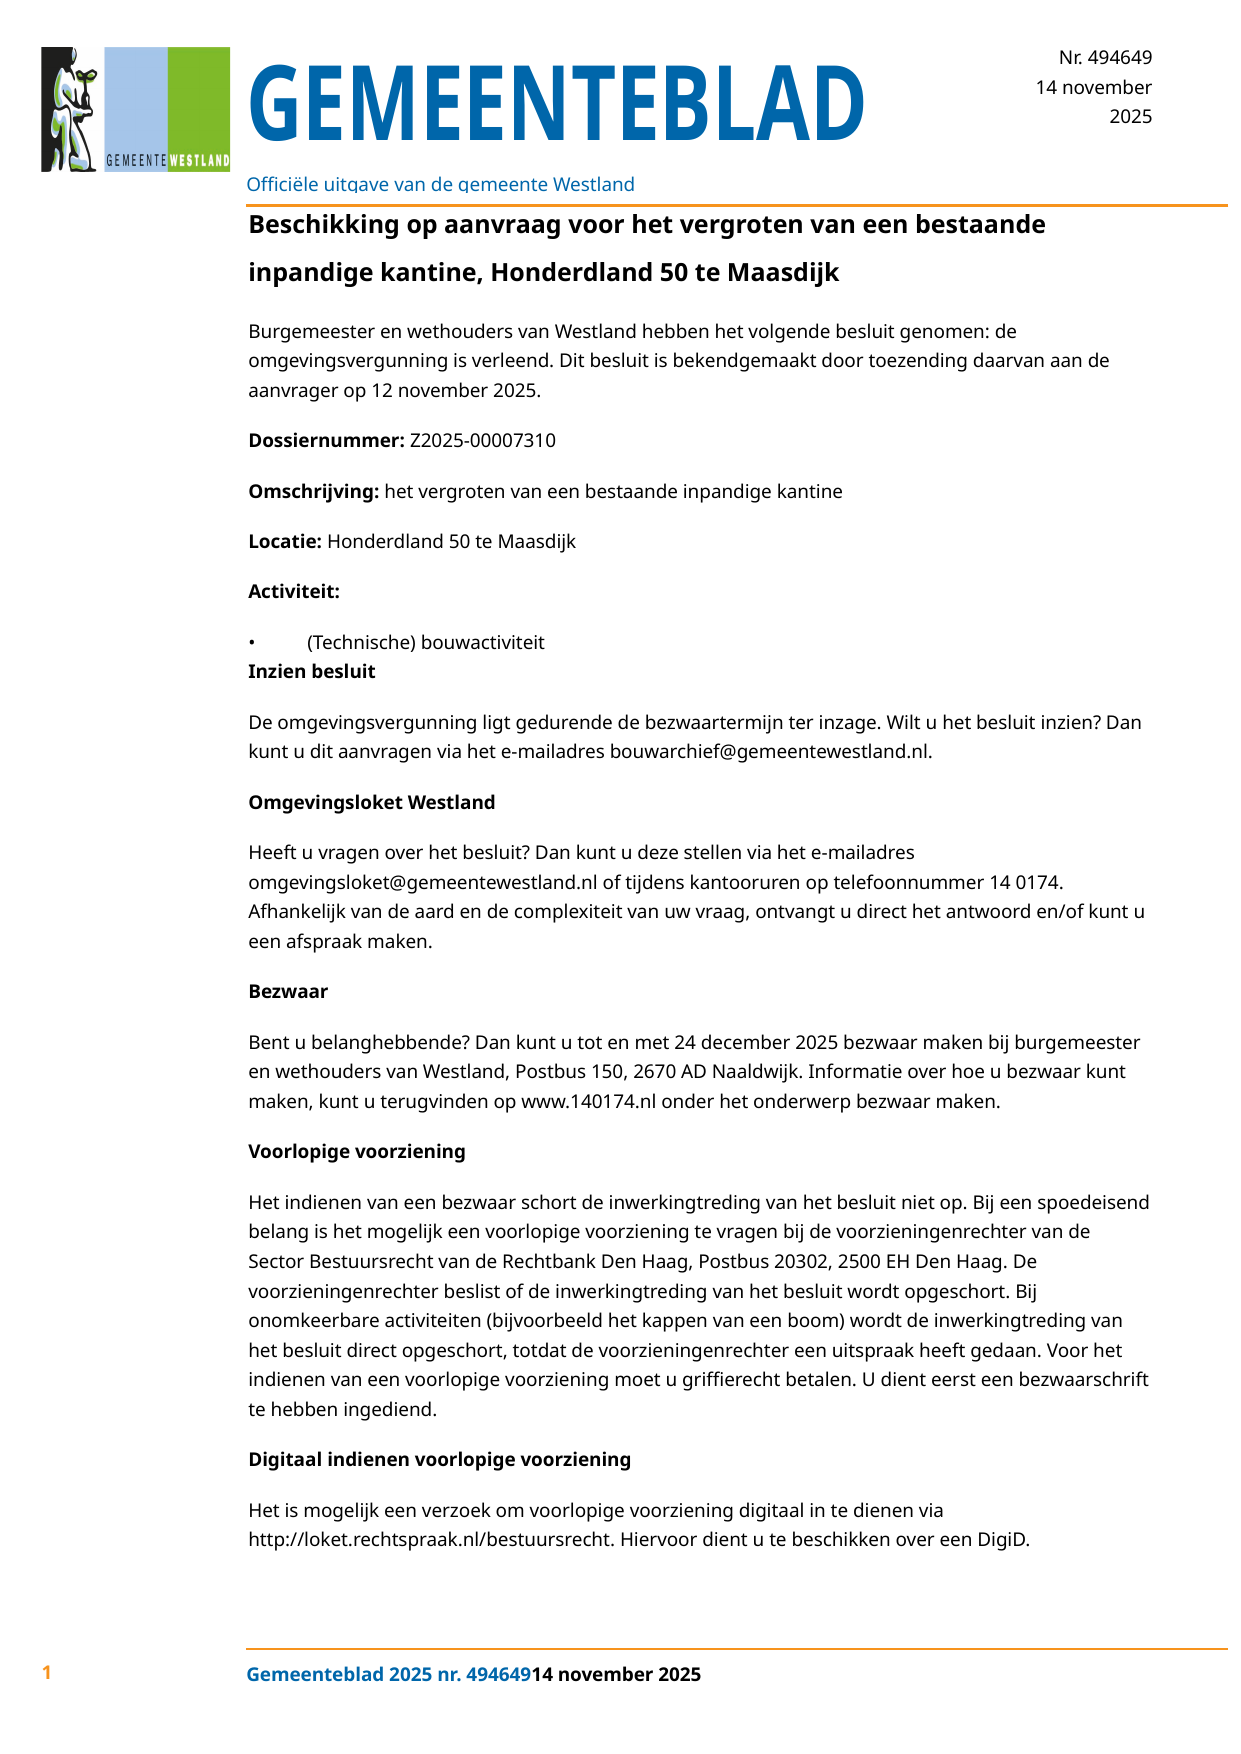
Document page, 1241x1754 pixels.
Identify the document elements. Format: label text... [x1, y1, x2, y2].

text Beschikking op aanvraag voor het vergroten van een bestaande inpandige kantine, Honderdland 50 te Maasdijk [248, 207, 1152, 288]
picture [41, 47, 231, 172]
text Het indienen van een bezwaar schort de inwerkingtreding van het besluit niet op. Bij een spoedeisend belang is het mogelijk een voorlopige voorziening te vragen bij de voorzieningenrechter van de Sector Bestuursrecht van de Rechtbank Den Haag, Postbus 20302, 2500 EH Den Haag. De voorzieningenrechter beslist of de inwerkingtreding van het besluit wordt opgeschort. Bij onomkeerbare activiteiten (bijvoorbeeld het kappen van een boom) wordt de inwerkingtreding van het besluit direct opgeschort, totdat de voorzieningenrechter een uitspraak heeft gedaan. Voor het indienen van een voorlopige voorziening moet u griffierecht betalen. U dient eerst een bezwaarschrift te hebben ingediend. [248, 1189, 1152, 1422]
text Burgemeester en wethouders van Westland hebben het volgende besluit genomen: de omgevingsvergunning is verleend. Dit besluit is bekendgemaakt door toezending daarvan aan de aanvrager op 12 november 2025. [248, 318, 1152, 403]
list (Technische) bouwactiviteit [248, 629, 1152, 655]
text Digitaal indienen voorlopige voorziening [248, 1447, 1152, 1472]
text Activiteit: [248, 579, 1152, 604]
text Dossiernummer: Z2025-00007310 [248, 427, 1152, 453]
text Heeft u vragen over het besluit? Dan kunt u deze stellen via het e-mailadres omgevingsloket@gemeentewestland.nl of tijdens kantooruren op telefoonnummer 14 0174. Afhankelijk van de aard en de complexiteit van uw vraag, ontvangt u direct het antwoord en/of kunt u een afspraak maken. [248, 839, 1152, 954]
text Het is mogelijk een verzoek om voorlopige voorziening digitaal in te dienen via http://loket.rechtspraak.nl/bestuursrecht. Hiervoor dient u te beschikken over een DigiD. [248, 1497, 1152, 1552]
text Bezwaar [248, 979, 1152, 1004]
text De omgevingsvergunning ligt gedurende de bezwaartermijn ter inzage. Wilt u het besluit inzien? Dan kunt u dit aanvragen via het e-mailadres bouwarchief@gemeentewestland.nl. [248, 709, 1152, 764]
text Inzien besluit [248, 659, 1152, 684]
text Omgevingsloket Westland [248, 789, 1152, 815]
text Locatie: Honderdland 50 te Maasdijk [248, 528, 1152, 554]
text Voorlopige voorziening [248, 1139, 1152, 1164]
text Bent u belanghebbende? Dan kunt u tot en met 24 december 2025 bezwaar maken bij burgemeester en wethouders van Westland, Postbus 150, 2670 AD Naaldwijk. Informatie over hoe u bezwaar kunt maken, kunt u terugvinden op www.140174.nl onder het onderwerp bezwaar maken. [248, 1029, 1152, 1114]
text Omschrijving: het vergroten van een bestaande inpandige kantine [248, 478, 1152, 504]
